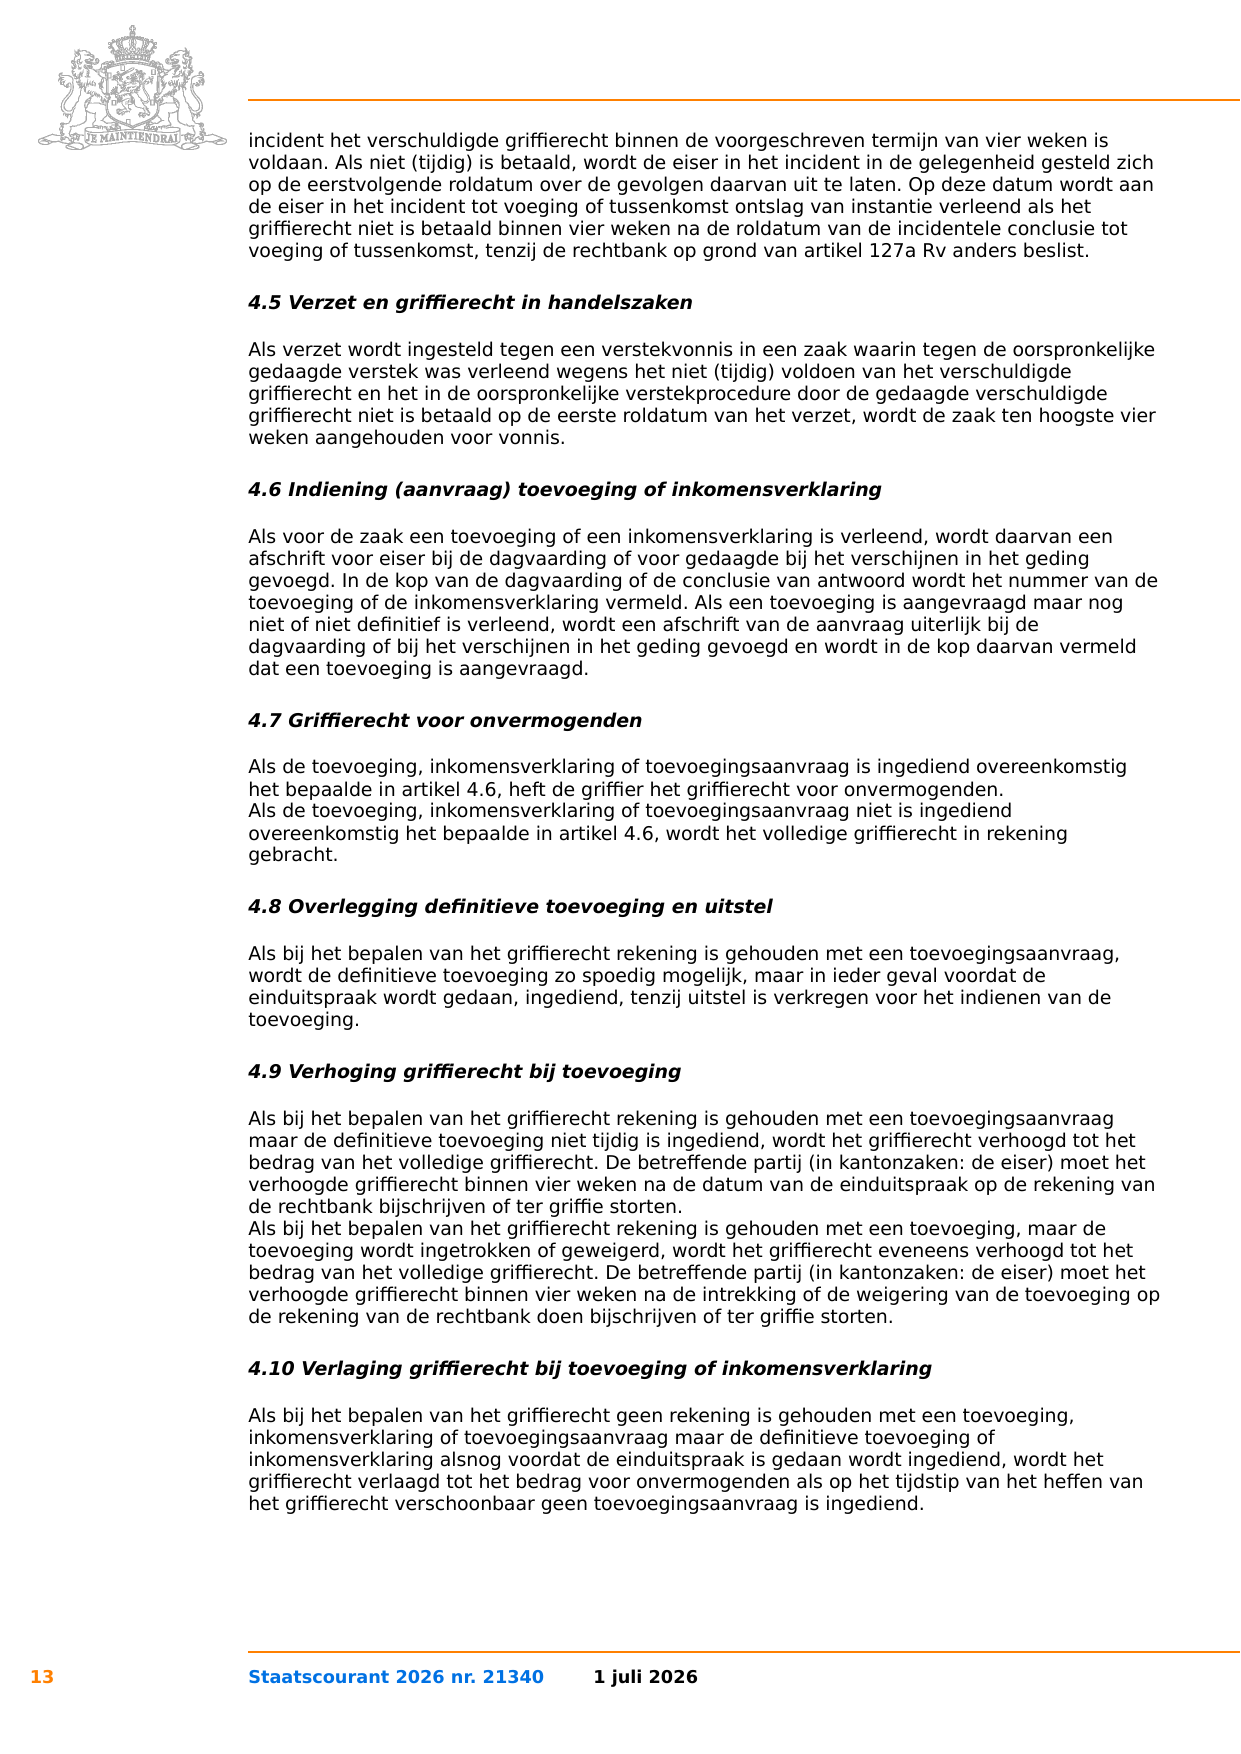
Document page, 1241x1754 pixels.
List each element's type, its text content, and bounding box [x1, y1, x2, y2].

subtitle 4.6 Indiening (aanvraag) toevoeging of inkomensverklaring [248, 479, 1163, 501]
text Als bij het bepalen van het griffierecht geen rekening is gehouden met een toevoeging, inkomensverklaring of toevoegingsaanvraag maar de definitieve toevoeging of inkomensverklaring alsnog voordat de einduitspraak is gedaan wordt ingediend, wordt het griffierecht verlaagd tot het bedrag voor onvermogenden als op het tijdstip van het heffen van het griffierecht verschoonbaar geen toevoegingsaanvraag is ingediend. [248, 1405, 1163, 1515]
subtitle 4.5 Verzet en griffierecht in handelszaken [248, 292, 1163, 314]
text Als bij het bepalen van het griffierecht rekening is gehouden met een toevoeging, maar de toevoeging wordt ingetrokken of geweigerd, wordt het griffierecht eveneens verhoogd tot het bedrag van het volledige griffierecht. De betreffende partij (in kantonzaken: de eiser) moet het verhoogde griffierecht binnen vier weken na de intrekking of de weigering van de toevoeging op de rekening van de rechtbank doen bijschrijven of ter griffie storten. [248, 1218, 1163, 1328]
picture [38, 25, 227, 150]
subtitle 4.8 Overlegging definitieve toevoeging en uitstel [248, 896, 1163, 918]
subtitle 4.7 Griffierecht voor onvermogenden [248, 709, 1163, 731]
text Als bij het bepalen van het griffierecht rekening is gehouden met een toevoegingsaanvraag maar de definitieve toevoeging niet tijdig is ingediend, wordt het griffierecht verhoogd tot het bedrag van het volledige griffierecht. De betreffende partij (in kantonzaken: de eiser) moet het verhoogde griffierecht binnen vier weken na de datum van de einduitspraak op de rekening van de rechtbank bijschrijven of ter griffie storten. [248, 1108, 1163, 1218]
text Als bij het bepalen van het griffierecht rekening is gehouden met een toevoegingsaanvraag, wordt de definitieve toevoeging zo spoedig mogelijk, maar in ieder geval voordat de einduitspraak wordt gedaan, ingediend, tenzij uitstel is verkregen voor het indienen van de toevoeging. [248, 943, 1163, 1031]
text incident het verschuldigde griffierecht binnen de voorgeschreven termijn van vier weken is voldaan. Als niet (tijdig) is betaald, wordt de eiser in het incident in de gelegenheid gesteld zich op de eerstvolgende roldatum over de gevolgen daarvan uit te laten. Op deze datum wordt aan de eiser in het incident tot voeging of tussenkomst ontslag van instantie verleend als het griffierecht niet is betaald binnen vier weken na de roldatum van de incidentele conclusie tot voeging of tussenkomst, tenzij de rechtbank op grond van artikel 127a Rv anders beslist. [248, 130, 1163, 262]
text Als voor de zaak een toevoeging of een inkomensverklaring is verleend, wordt daarvan een afschrift voor eiser bij de dagvaarding of voor gedaagde bij het verschijnen in het geding gevoegd. In de kop van de dagvaarding of de conclusie van antwoord wordt het nummer van de toevoeging of de inkomensverklaring vermeld. Als een toevoeging is aangevraagd maar nog niet of niet definitief is verleend, wordt een afschrift van de aanvraag uiterlijk bij de dagvaarding of bij het verschijnen in het geding gevoegd en wordt in de kop daarvan vermeld dat een toevoeging is aangevraagd. [248, 526, 1163, 679]
subtitle 4.10 Verlaging griffierecht bij toevoeging of inkomensverklaring [248, 1358, 1163, 1380]
text Als de toevoeging, inkomensverklaring of toevoegingsaanvraag niet is ingediend overeenkomstig het bepaalde in artikel 4.6, wordt het volledige griffierecht in rekening gebracht. [248, 800, 1163, 866]
subtitle 4.9 Verhoging griffierecht bij toevoeging [248, 1061, 1163, 1083]
text Als de toevoeging, inkomensverklaring of toevoegingsaanvraag is ingediend overeenkomstig het bepaalde in artikel 4.6, heft de griffier het griffierecht voor onvermogenden. [248, 756, 1163, 800]
text Als verzet wordt ingesteld tegen een verstekvonnis in een zaak waarin tegen de oorspronkelijke gedaagde verstek was verleend wegens het niet (tijdig) voldoen van het verschuldigde griffierecht en het in de oorspronkelijke verstekprocedure door de gedaagde verschuldigde griffierecht niet is betaald op de eerste roldatum van het verzet, wordt de zaak ten hoogste vier weken aangehouden voor vonnis. [248, 339, 1163, 449]
